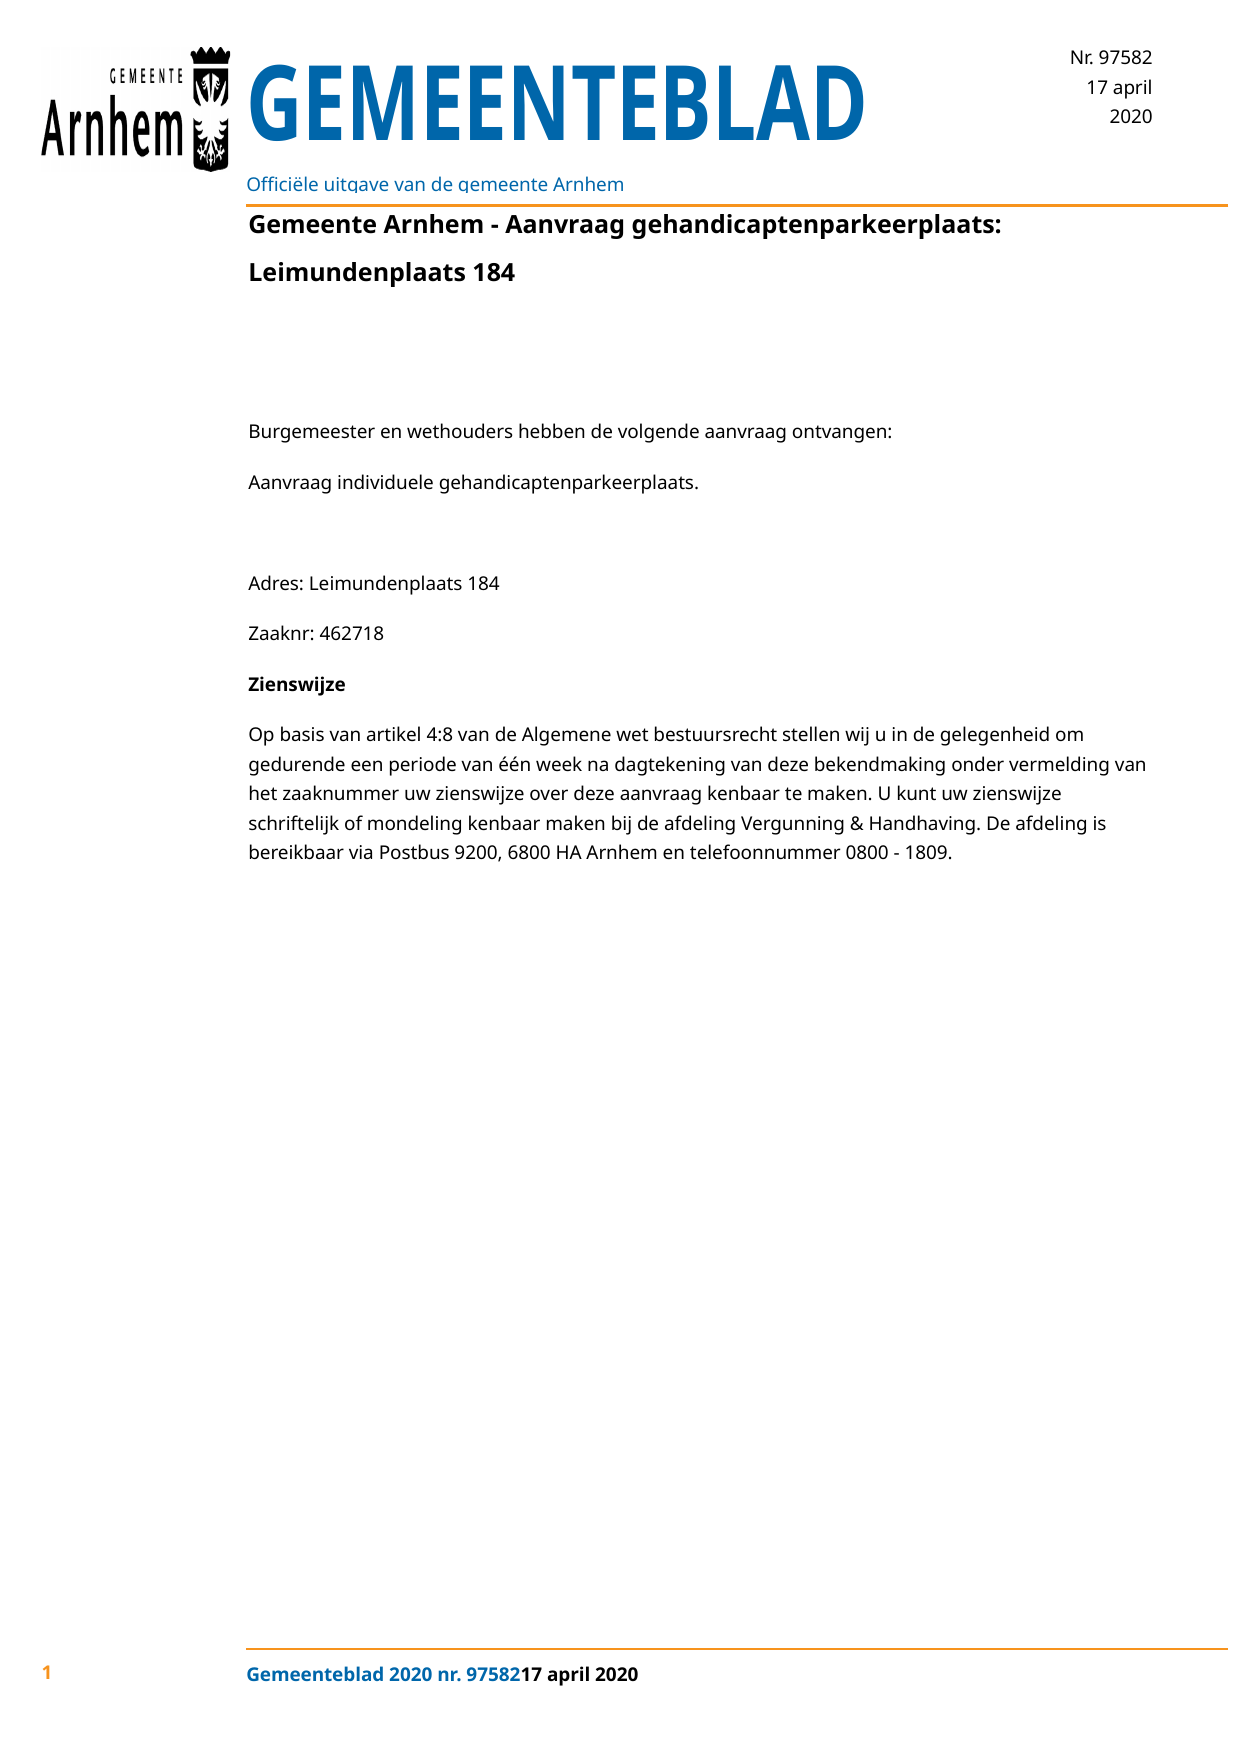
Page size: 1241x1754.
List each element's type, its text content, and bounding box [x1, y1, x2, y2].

text Zaaknr: 462718 [248, 620, 1152, 646]
text Adres: Leimundenplaats 184 [248, 570, 1152, 596]
text Burgemeester en wethouders hebben de volgende aanvraag ontvangen: [248, 419, 1152, 444]
text Gemeente Arnhem - Aanvraag gehandicaptenparkeerplaats: Leimundenplaats 184 [248, 207, 1152, 288]
text Zienswijze [248, 671, 1152, 697]
picture [41, 47, 231, 172]
text Op basis van artikel 4:8 van de Algemene wet bestuursrecht stellen wij u in de gelegenheid om gedurende een periode van één week na dagtekening van deze bekendmaking onder vermelding van het zaaknummer uw zienswijze over deze aanvraag kenbaar te maken. U kunt uw zienswijze schriftelijk of mondeling kenbaar maken bij de afdeling Vergunning & Handhaving. De afdeling is bereikbaar via Postbus 9200, 6800 HA Arnhem en telefoonnummer 0800 - 1809. [248, 721, 1152, 865]
text Aanvraag individuele gehandicaptenparkeerplaats. [248, 469, 1152, 495]
